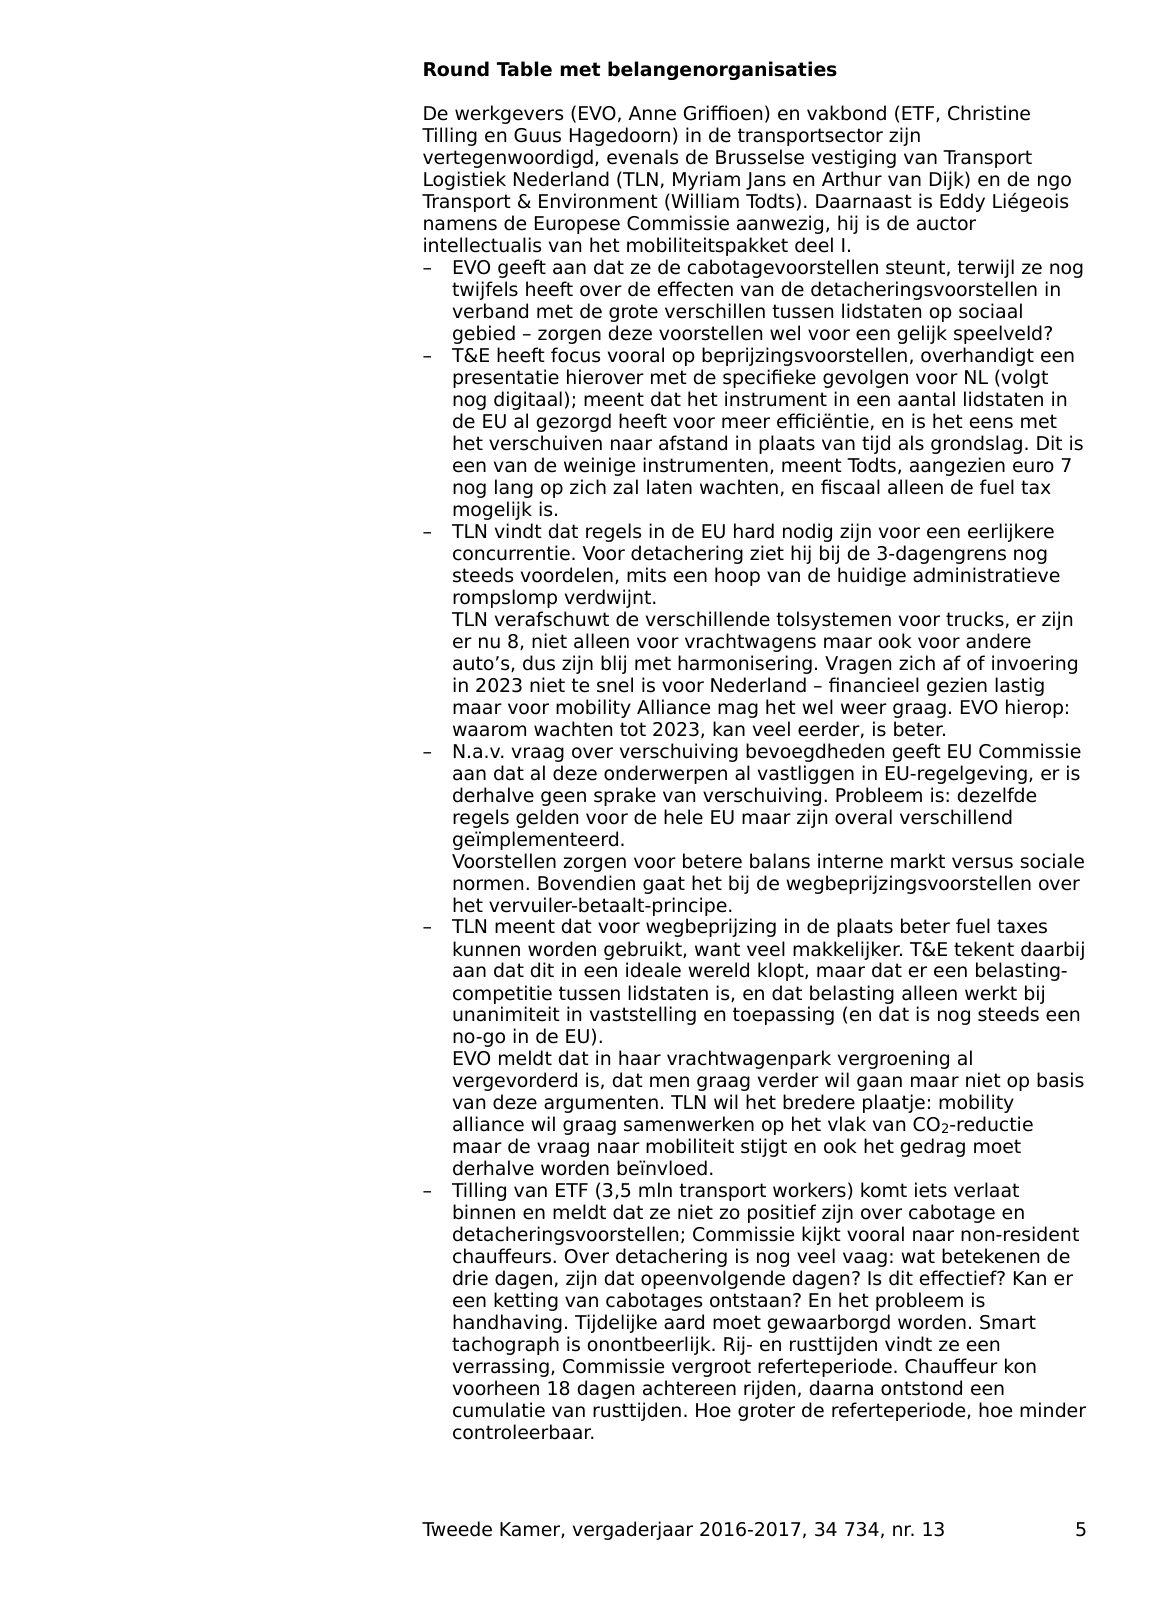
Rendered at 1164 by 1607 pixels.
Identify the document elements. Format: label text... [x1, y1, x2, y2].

text EVO meldt dat in haar vrachtwagenpark vergroening al vergevorderd is, dat men graag verder wil gaan maar niet op basis van deze argumenten. TLN wil het bredere plaatje: mobility alliance wil graag samenwerken op het vlak van CO2-reductie maar de vraag naar mobiliteit stijgt en ook het gedrag moet derhalve worden beïnvloed. [452, 1048, 1087, 1180]
text – Tilling van ETF (3,5 mln transport workers) komt iets verlaat binnen en meldt dat ze niet zo positief zijn over cabotage en detacheringsvoorstellen; Commissie kijkt vooral naar non-resident chauffeurs. Over detachering is nog veel vaag: wat betekenen de drie dagen, zijn dat opeenvolgende dagen? Is dit effectief? Kan er een ketting van cabotages ontstaan? En het probleem is handhaving. Tijdelijke aard moet gewaarborgd worden. Smart tachograph is onontbeerlijk. Rij- en rusttijden vindt ze een verrassing, Commissie vergroot referteperiode. Chauffeur kon voorheen 18 dagen achtereen rijden, daarna ontstond een cumulatie van rusttijden. Hoe groter de referteperiode, hoe minder controleerbaar. [422, 1180, 1087, 1444]
text – TLN vindt dat regels in de EU hard nodig zijn voor een eerlijkere concurrentie. Voor detachering ziet hij bij de 3-dagengrens nog steeds voordelen, mits een hoop van de huidige administratieve rompslomp verdwijnt. [422, 521, 1087, 609]
text – N.a.v. vraag over verschuiving bevoegdheden geeft EU Commissie aan dat al deze onderwerpen al vastliggen in EU-regelgeving, er is derhalve geen sprake van verschuiving. Probleem is: dezelfde regels gelden voor de hele EU maar zijn overal verschillend geïmplementeerd. [422, 741, 1087, 851]
subtitle Round Table met belangenorganisaties [422, 59, 1087, 81]
text Voorstellen zorgen voor betere balans interne markt versus sociale normen. Bovendien gaat het bij de wegbeprijzingsvoorstellen over het vervuiler-betaalt-principe. [452, 851, 1087, 916]
text – EVO geeft aan dat ze de cabotagevoorstellen steunt, terwijl ze nog twijfels heeft over de effecten van de detacheringsvoorstellen in verband met de grote verschillen tussen lidstaten op sociaal gebied – zorgen deze voorstellen wel voor een gelijk speelveld? [422, 257, 1087, 345]
text TLN verafschuwt de verschillende tolsystemen voor trucks, er zijn er nu 8, niet alleen voor vrachtwagens maar ook voor andere auto’s, dus zijn blij met harmonisering. Vragen zich af of invoering in 2023 niet te snel is voor Nederland – financieel gezien lastig maar voor mobility Alliance mag het wel weer graag. EVO hierop: waarom wachten tot 2023, kan veel eerder, is beter. [452, 609, 1087, 741]
text De werkgevers (EVO, Anne Griffioen) en vakbond (ETF, Christine Tilling en Guus Hagedoorn) in de transportsector zijn vertegenwoordigd, evenals de Brusselse vestiging van Transport Logistiek Nederland (TLN, Myriam Jans en Arthur van Dijk) en de ngo Transport & Environment (William Todts). Daarnaast is Eddy Liégeois namens de Europese Commissie aanwezig, hij is de auctor intellectualis van het mobiliteitspakket deel I. [422, 103, 1087, 257]
text – TLN meent dat voor wegbeprijzing in de plaats beter fuel taxes kunnen worden gebruikt, want veel makkelijker. T&E tekent daarbij aan dat dit in een ideale wereld klopt, maar dat er een belasting-competitie tussen lidstaten is, en dat belasting alleen werkt bij unanimiteit in vaststelling en toepassing (en dat is nog steeds een no-go in de EU). [422, 916, 1087, 1048]
text – T&E heeft focus vooral op beprijzingsvoorstellen, overhandigt een presentatie hierover met de specifieke gevolgen voor NL (volgt nog digitaal); meent dat het instrument in een aantal lidstaten in de EU al gezorgd heeft voor meer efficiëntie, en is het eens met het verschuiven naar afstand in plaats van tijd als grondslag. Dit is een van de weinige instrumenten, meent Todts, aangezien euro 7 nog lang op zich zal laten wachten, en fiscaal alleen de fuel tax mogelijk is. [422, 345, 1087, 521]
